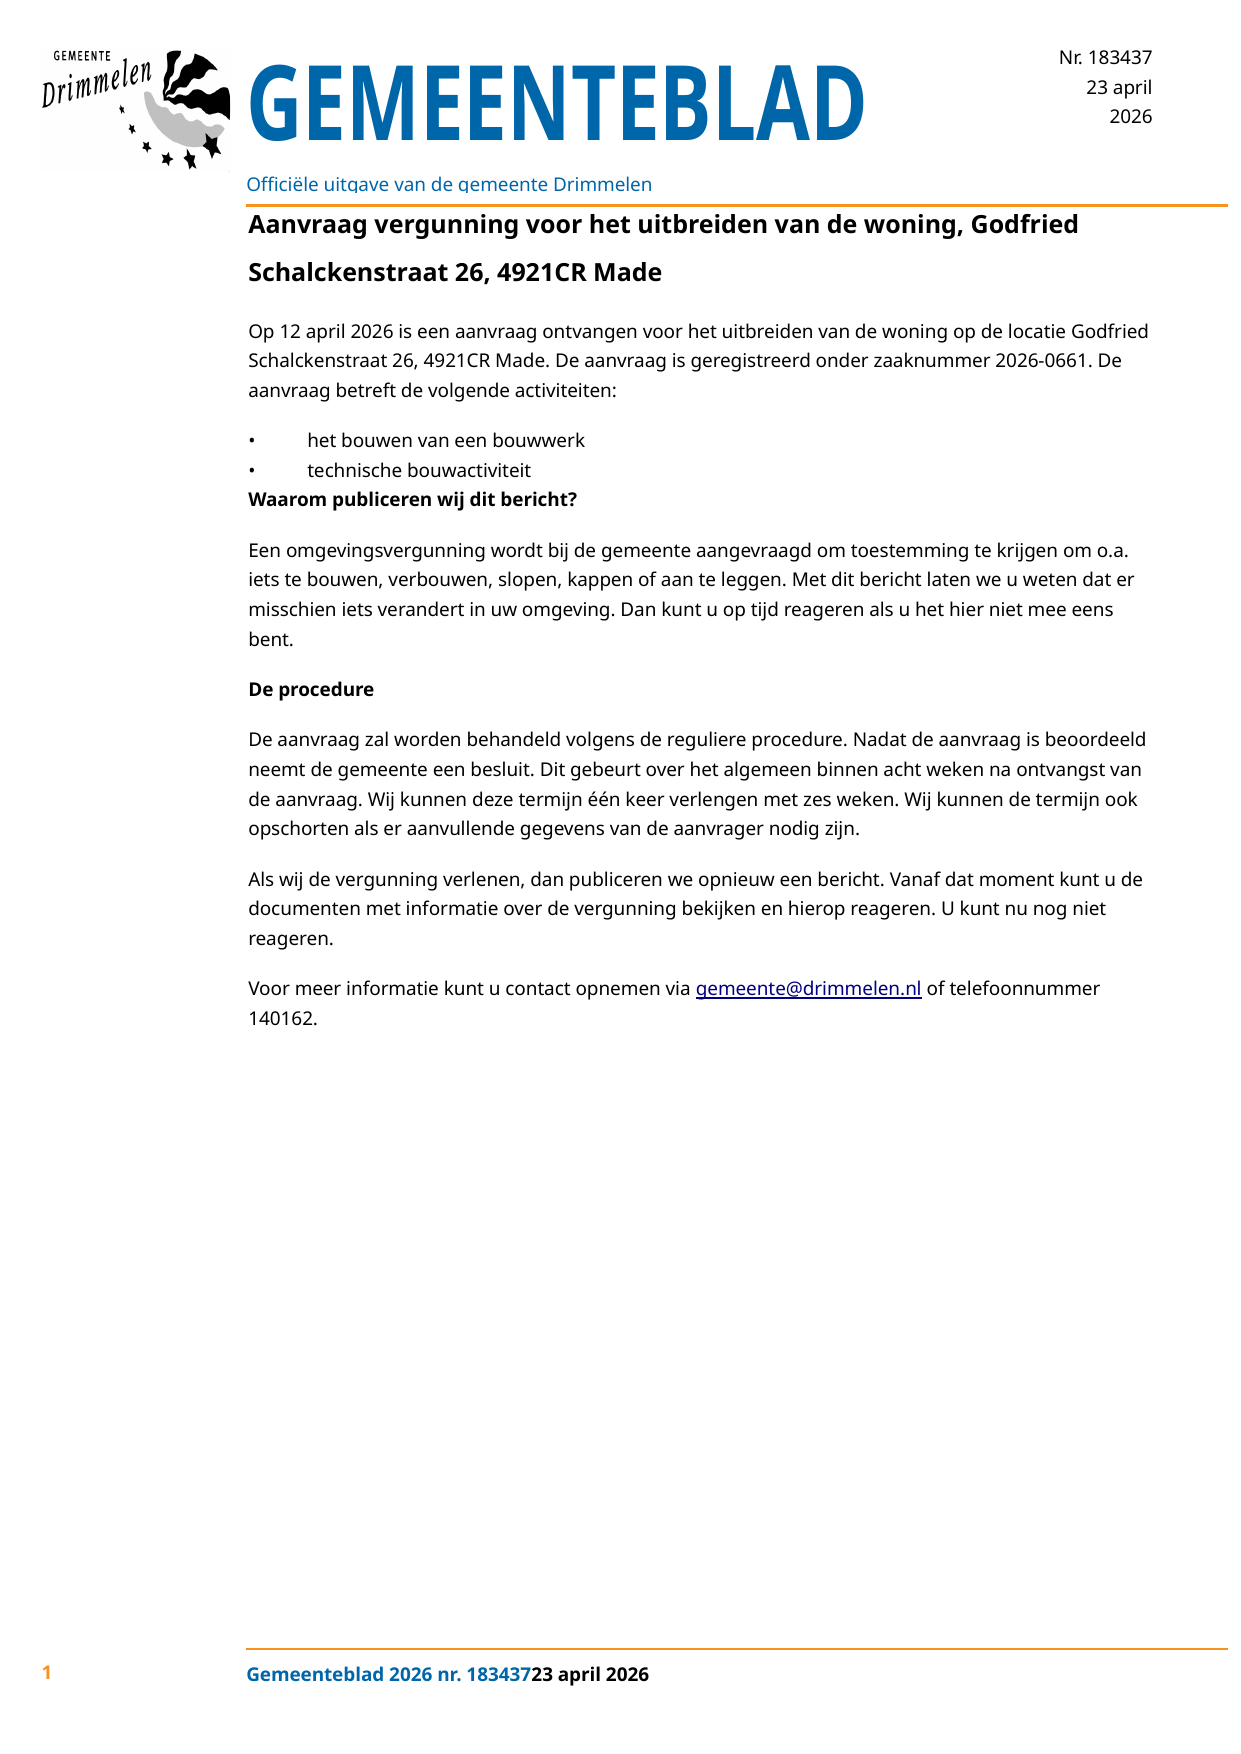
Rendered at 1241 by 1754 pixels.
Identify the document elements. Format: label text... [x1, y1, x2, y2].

text Aanvraag vergunning voor het uitbreiden van de woning, Godfried Schalckenstraat 26, 4921CR Made [248, 207, 1152, 288]
text Waarom publiceren wij dit bericht? [248, 487, 1152, 512]
list technische bouwactiviteit [248, 457, 1152, 483]
text Voor meer informatie kunt u contact opnemen via gemeente@drimmelen.nl of telefoonnummer 140162. [248, 975, 1152, 1031]
text Op 12 april 2026 is een aanvraag ontvangen voor het uitbreiden van de woning op de locatie Godfried Schalckenstraat 26, 4921CR Made. De aanvraag is geregistreerd onder zaaknummer 2026-0661. De aanvraag betreft de volgende activiteiten: [248, 318, 1152, 403]
picture [41, 47, 231, 172]
text Een omgevingsvergunning wordt bij de gemeente aangevraagd om toestemming te krijgen om o.a. iets te bouwen, verbouwen, slopen, kappen of aan te leggen. Met dit bericht laten we u weten dat er misschien iets verandert in uw omgeving. Dan kunt u op tijd reageren als u het hier niet mee eens bent. [248, 537, 1152, 652]
text De aanvraag zal worden behandeld volgens de reguliere procedure. Nadat de aanvraag is beoordeeld neemt de gemeente een besluit. Dit gebeurt over het algemeen binnen acht weken na ontvangst van de aanvraag. Wij kunnen deze termijn één keer verlengen met zes weken. Wij kunnen de termijn ook opschorten als er aanvullende gegevens van de aanvrager nodig zijn. [248, 727, 1152, 841]
text Als wij de vergunning verlenen, dan publiceren we opnieuw een bericht. Vanaf dat moment kunt u de documenten met informatie over de vergunning bekijken en hierop reageren. U kunt nu nog niet reageren. [248, 866, 1152, 951]
text De procedure [248, 676, 1152, 702]
list het bouwen van een bouwwerk [248, 427, 1152, 453]
